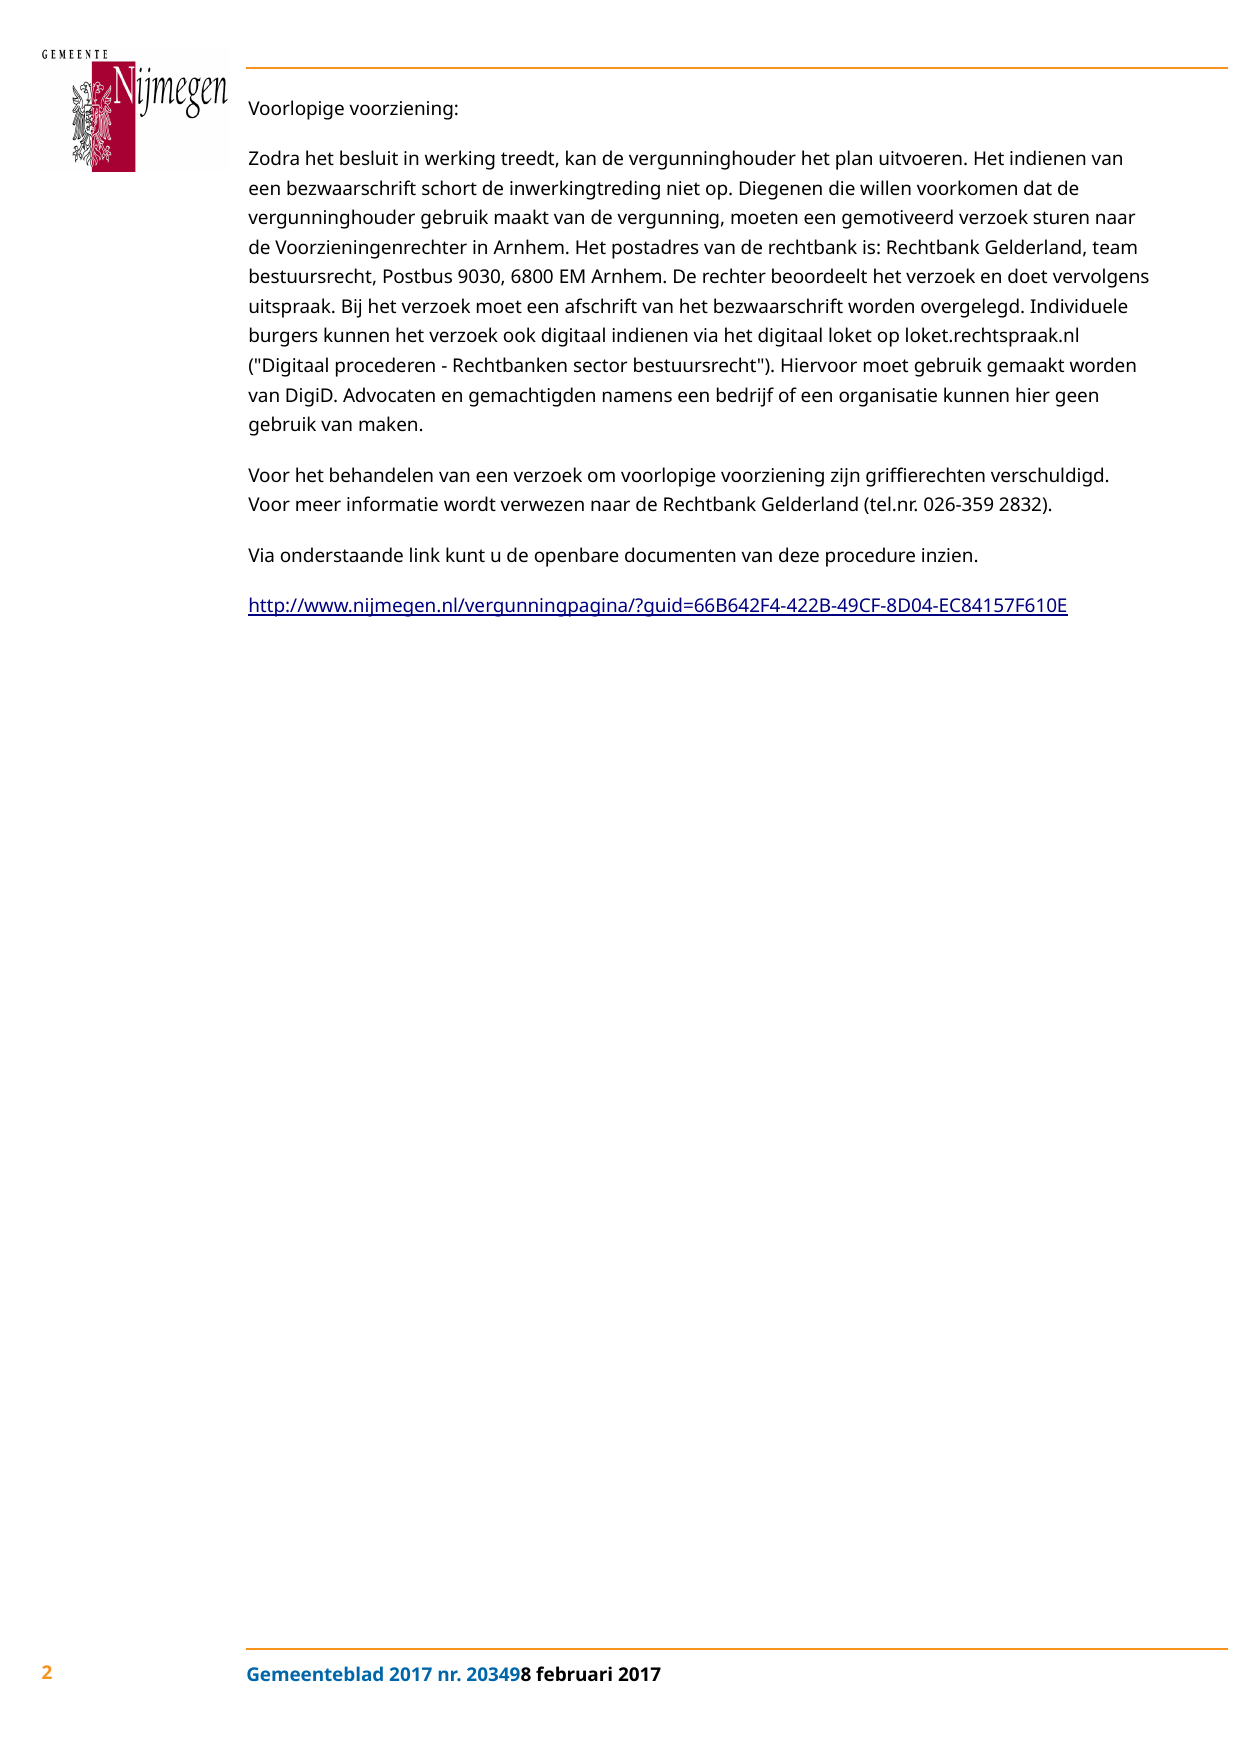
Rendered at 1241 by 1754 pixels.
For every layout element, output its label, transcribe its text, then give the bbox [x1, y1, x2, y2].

picture [41, 47, 231, 172]
text Voor het behandelen van een verzoek om voorlopige voorziening zijn griffierechten verschuldigd. Voor meer informatie wordt verwezen naar de Rechtbank Gelderland (tel.nr. 026-359 2832). [248, 462, 1152, 517]
text Voorlopige voorziening: [248, 95, 1152, 121]
text Zodra het besluit in werking treedt, kan de vergunninghouder het plan uitvoeren. Het indienen van een bezwaarschrift schort de inwerkingtreding niet op. Diegenen die willen voorkomen dat de vergunninghouder gebruik maakt van de vergunning, moeten een gemotiveerd verzoek sturen naar de Voorzieningenrechter in Arnhem. Het postadres van de rechtbank is: Rechtbank Gelderland, team bestuursrecht, Postbus 9030, 6800 EM Arnhem. De rechter beoordeelt het verzoek en doet vervolgens uitspraak. Bij het verzoek moet een afschrift van het bezwaarschrift worden overgelegd. Individuele burgers kunnen het verzoek ook digitaal indienen via het digitaal loket op loket.rechtspraak.nl ("Digitaal procederen - Rechtbanken sector bestuursrecht"). Hiervoor moet gebruik gemaakt worden van DigiD. Advocaten en gemachtigden namens een bedrijf of een organisatie kunnen hier geen gebruik van maken. [248, 145, 1152, 437]
text http://www.nijmegen.nl/vergunningpagina/?guid=66B642F4-422B-49CF-8D04-EC84157F610E [248, 592, 1152, 618]
text Via onderstaande link kunt u de openbare documenten van deze procedure inzien. [248, 542, 1152, 568]
